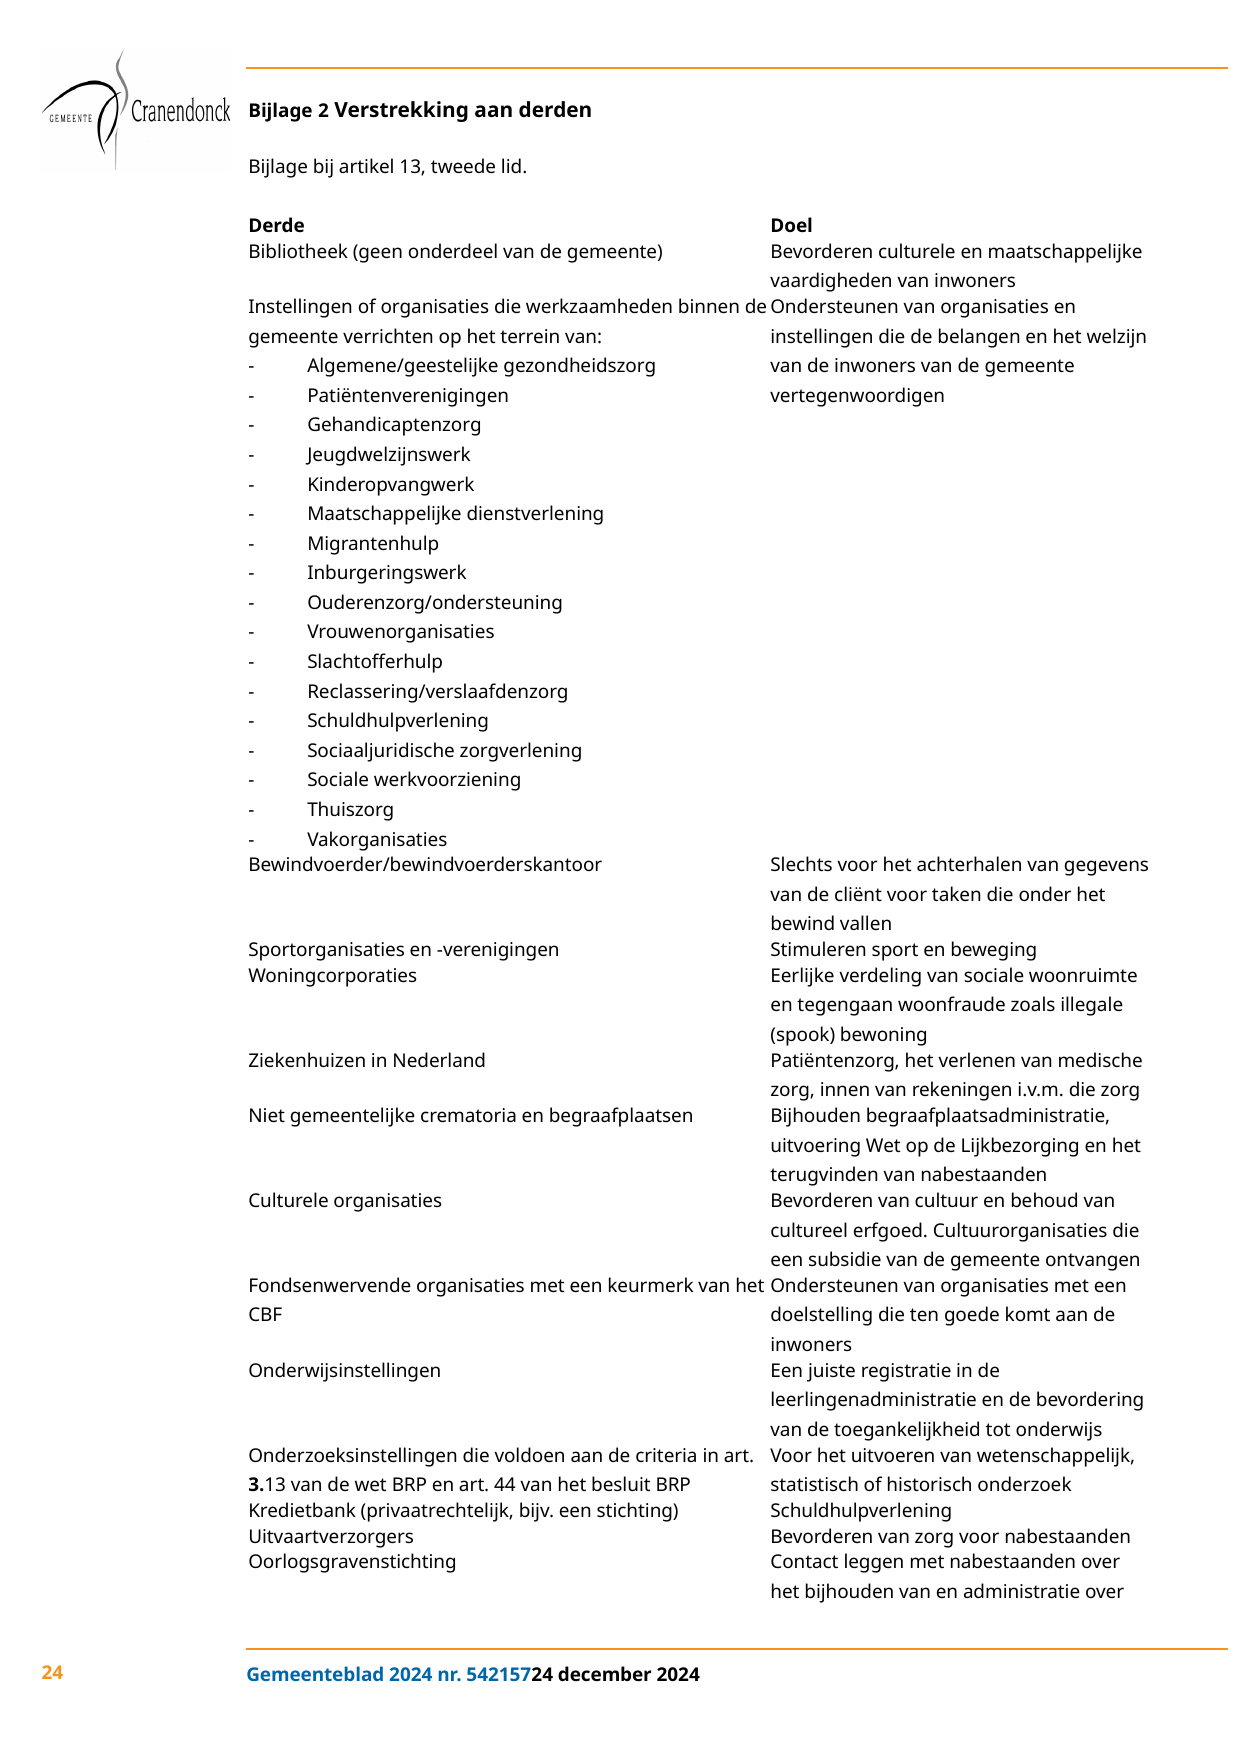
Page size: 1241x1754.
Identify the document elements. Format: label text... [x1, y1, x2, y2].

text Bijlage bij artikel 13, tweede lid. [248, 153, 1152, 179]
table_cell Ziekenhuizen in Nederland [248, 1047, 770, 1102]
table_cell Bijhouden begraafplaatsadministratie, uitvoering Wet op de Lijkbezorging en het terugvinden van nabestaanden [770, 1102, 1152, 1187]
table_cell Schuldhulpverlening [770, 1497, 1152, 1523]
table_cell Bevorderen van cultuur en behoud van cultureel erfgoed. Cultuurorganisaties die een subsidie van de gemeente ontvangen [770, 1187, 1152, 1272]
text Bijlage 2 Verstrekking aan derden [248, 95, 1152, 123]
table_cell Een juiste registratie in de leerlingenadministratie en de bevordering van de toegankelijkheid tot onderwijs [770, 1357, 1152, 1442]
table_cell Ondersteunen van organisaties met een doelstelling die ten goede komt aan de inwoners [770, 1272, 1152, 1357]
table_cell Bewindvoerder/bewindvoerderskantoor [248, 851, 770, 936]
table_cell Stimuleren sport en beweging [770, 936, 1152, 962]
table_cell Ondersteunen van organisaties en instellingen die de belangen en het welzijn van de inwoners van de gemeente vertegenwoordigen [770, 293, 1152, 851]
table_cell Voor het uitvoeren van wetenschappelijk, statistisch of historisch onderzoek [770, 1442, 1152, 1497]
table_cell Slechts voor het achterhalen van gegevens van de cliënt voor taken die onder het bewind vallen [770, 851, 1152, 936]
table_cell Bibliotheek (geen onderdeel van de gemeente) [248, 238, 770, 293]
table_cell Bevorderen van zorg voor nabestaanden [770, 1523, 1152, 1549]
table_cell Culturele organisaties [248, 1187, 770, 1272]
table_cell Fondsenwervende organisaties met een keurmerk van het CBF [248, 1272, 770, 1357]
table_cell Sportorganisaties en -verenigingen [248, 936, 770, 962]
table_cell Contact leggen met nabestaanden over het bijhouden van en administratie over [770, 1549, 1152, 1604]
table_cell Woningcorporaties [248, 962, 770, 1047]
table_header Doel [770, 212, 1152, 238]
table_cell Uitvaartverzorgers [248, 1523, 770, 1549]
table_header Derde [248, 212, 770, 238]
table_cell Onderzoeksinstellingen die voldoen aan de criteria in art. 3.13 van de wet BRP en art. 44 van het besluit BRP [248, 1442, 770, 1497]
picture [41, 47, 231, 172]
table_cell Instellingen of organisaties die werkzaamheden binnen de gemeente verrichten op het terrein van: Algemene/geestelijke gezondheidszorg Patiëntenverenigingen Gehandicaptenzorg Jeugdwelzijnswerk Kinderopvangwerk Maatschappelijke dienstverlening Migrantenhulp Inburgeringswerk Ouderenzorg/ondersteuning Vrouwenorganisaties Slachtofferhulp Reclassering/verslaafdenzorg Schuldhulpverlening Sociaaljuridische zorgverlening Sociale werkvoorziening Thuiszorg Vakorganisaties [248, 293, 770, 851]
table_cell Onderwijsinstellingen [248, 1357, 770, 1442]
table_cell Niet gemeentelijke crematoria en begraafplaatsen [248, 1102, 770, 1187]
table_cell Bevorderen culturele en maatschappelijke vaardigheden van inwoners [770, 238, 1152, 293]
table_cell Oorlogsgravenstichting [248, 1549, 770, 1604]
table_cell Eerlijke verdeling van sociale woonruimte en tegengaan woonfraude zoals illegale (spook) bewoning [770, 962, 1152, 1047]
table_cell Patiëntenzorg, het verlenen van medische zorg, innen van rekeningen i.v.m. die zorg [770, 1047, 1152, 1102]
table_cell Kredietbank (privaatrechtelijk, bijv. een stichting) [248, 1497, 770, 1523]
